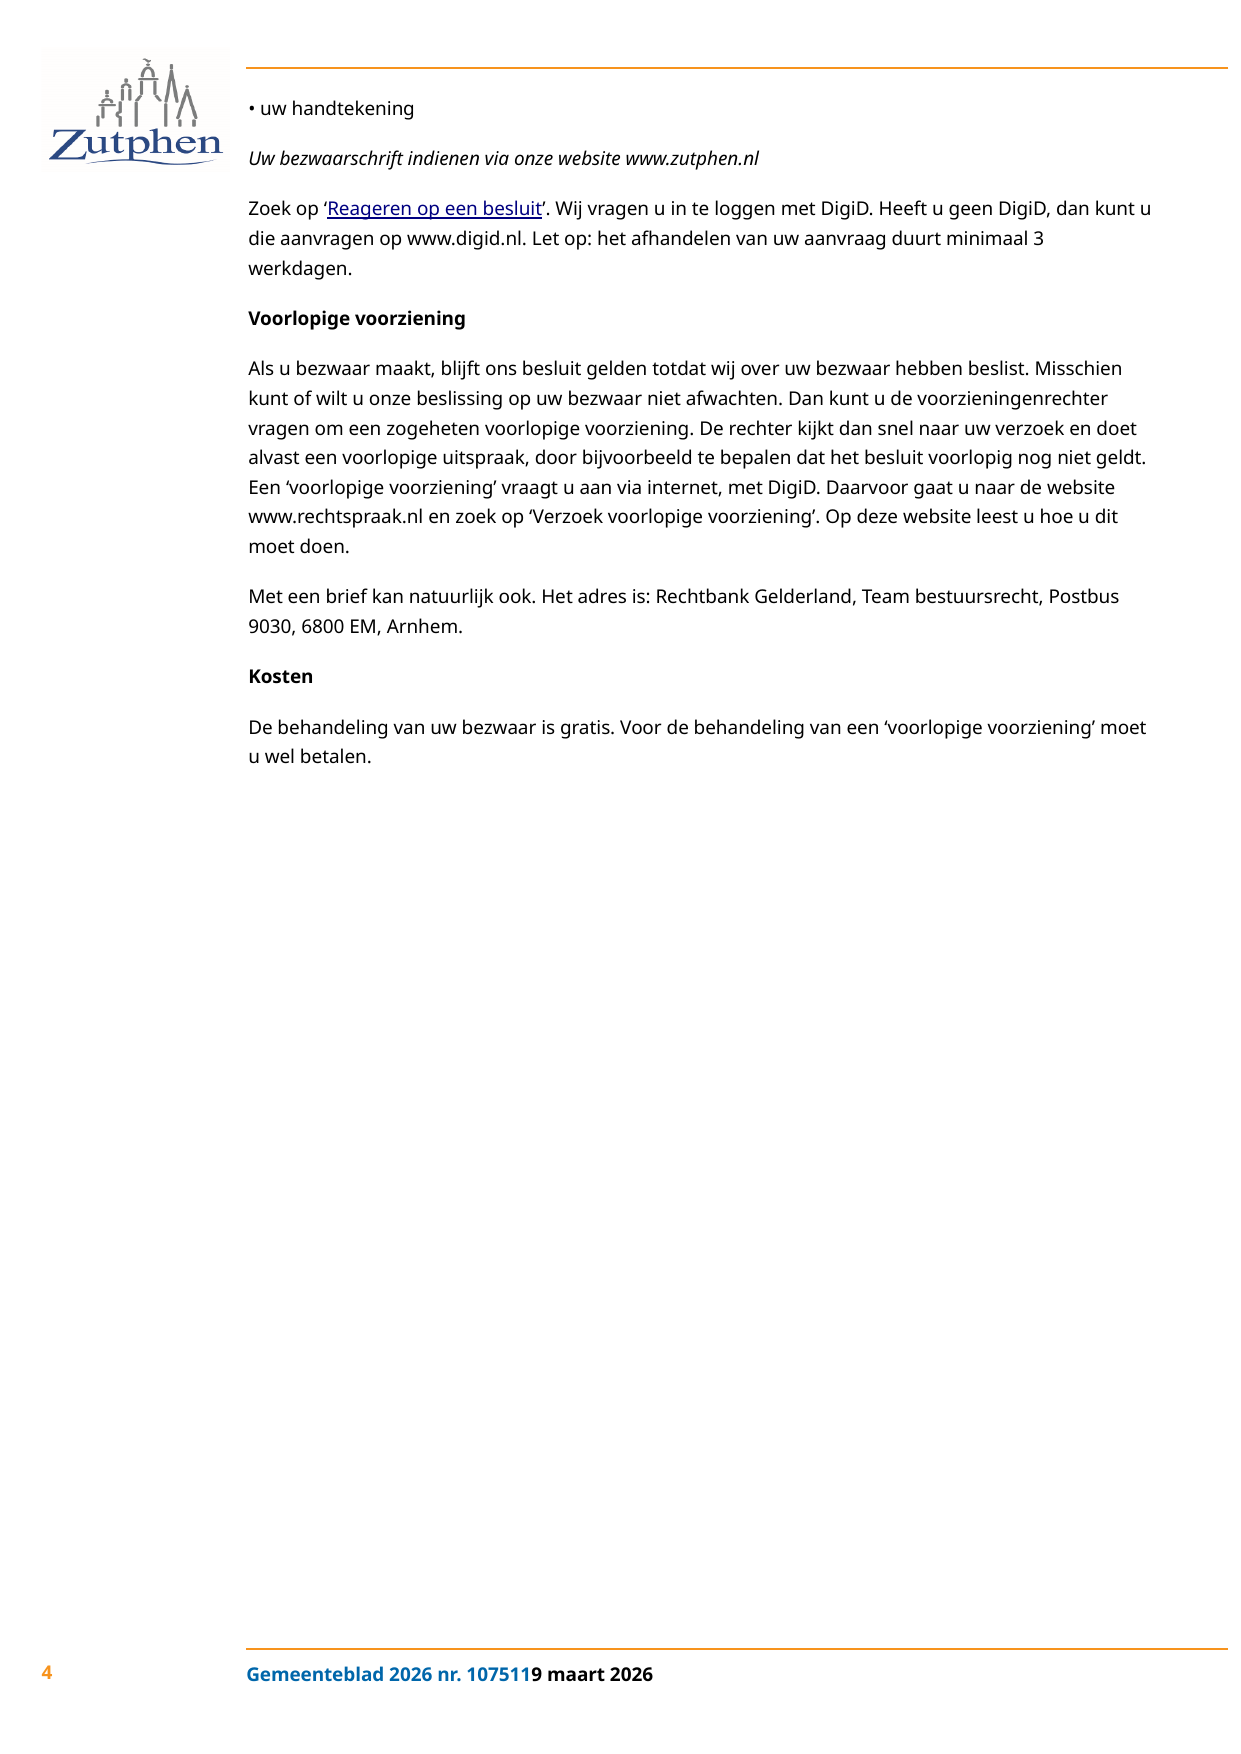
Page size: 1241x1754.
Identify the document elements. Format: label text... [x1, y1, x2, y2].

text Uw bezwaarschrift indienen via onze website www.zutphen.nl [248, 145, 1152, 171]
text Kosten [248, 663, 1152, 689]
picture [41, 47, 231, 172]
text Als u bezwaar maakt, blijft ons besluit gelden totdat wij over uw bezwaar hebben beslist. Misschien kunt of wilt u onze beslissing op uw bezwaar niet afwachten. Dan kunt u de voorzieningenrechter vragen om een zogeheten voorlopige voorziening. De rechter kijkt dan snel naar uw verzoek en doet alvast een voorlopige uitspraak, door bijvoorbeeld te bepalen dat het besluit voorlopig nog niet geldt. Een ‘voorlopige voorziening’ vraagt u aan via internet, met DigiD. Daarvoor gaat u naar de website www.rechtspraak.nl en zoek op ‘Verzoek voorlopige voorziening’. Op deze website leest u hoe u dit moet doen. [248, 356, 1152, 559]
text Voorlopige voorziening [248, 305, 1152, 331]
text • uw handtekening [248, 95, 1152, 121]
text De behandeling van uw bezwaar is gratis. Voor de behandeling van een ‘voorlopige voorziening’ moet u wel betalen. [248, 714, 1152, 769]
text Met een brief kan natuurlijk ook. Het adres is: Rechtbank Gelderland, Team bestuursrecht, Postbus 9030, 6800 EM, Arnhem. [248, 583, 1152, 639]
text Zoek op ‘Reageren op een besluit’. Wij vragen u in te loggen met DigiD. Heeft u geen DigiD, dan kunt u die aanvragen op www.digid.nl. Let op: het afhandelen van uw aanvraag duurt minimaal 3 werkdagen. [248, 196, 1152, 281]
